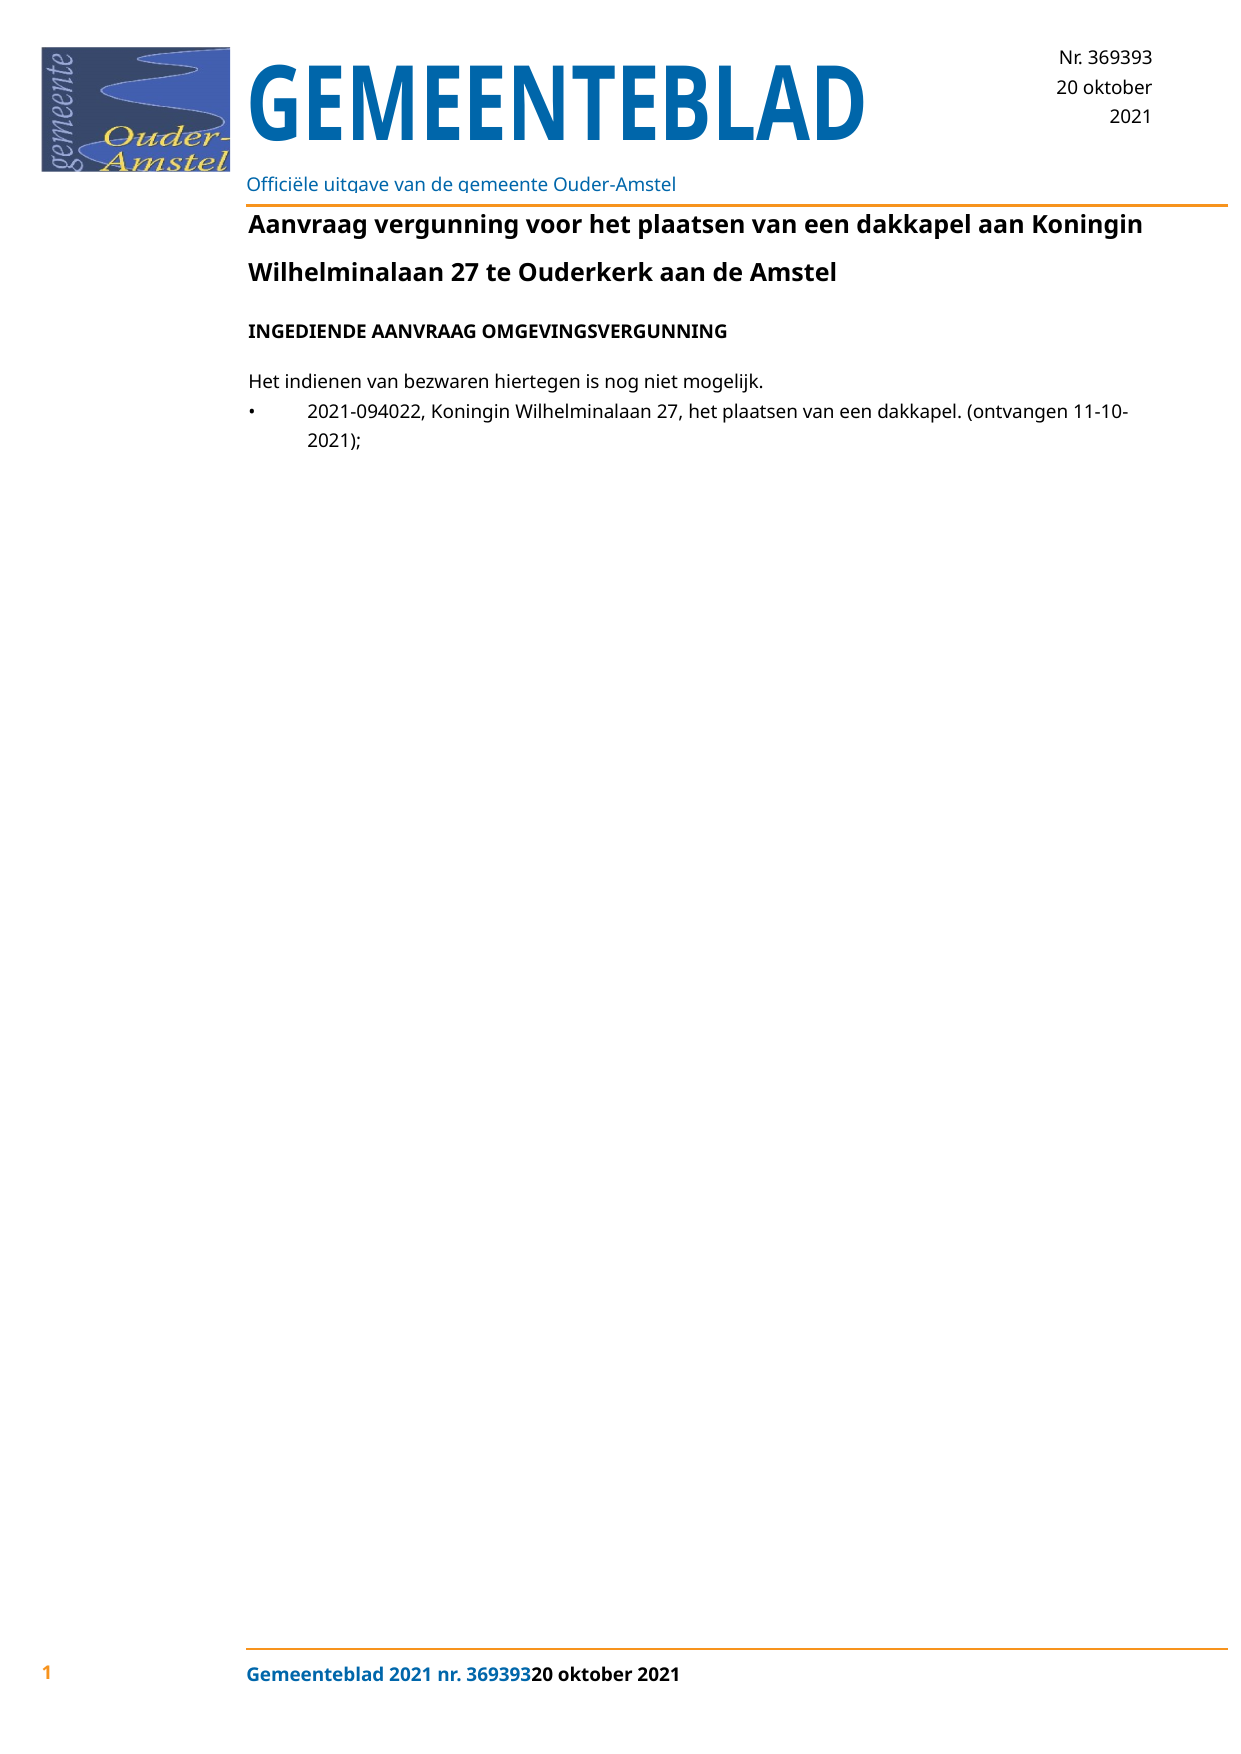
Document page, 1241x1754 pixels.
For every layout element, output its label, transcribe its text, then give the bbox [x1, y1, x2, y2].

picture [41, 47, 231, 172]
text Het indienen van bezwaren hiertegen is nog niet mogelijk. [248, 368, 1152, 394]
list 2021-094022, Koningin Wilhelminalaan 27, het plaatsen van een dakkapel. (ontvangen 11-10-2021); [248, 398, 1152, 453]
text INGEDIENDE AANVRAAG OMGEVINGSVERGUNNING [248, 318, 1152, 344]
text Aanvraag vergunning voor het plaatsen van een dakkapel aan Koningin Wilhelminalaan 27 te Ouderkerk aan de Amstel [248, 207, 1152, 288]
